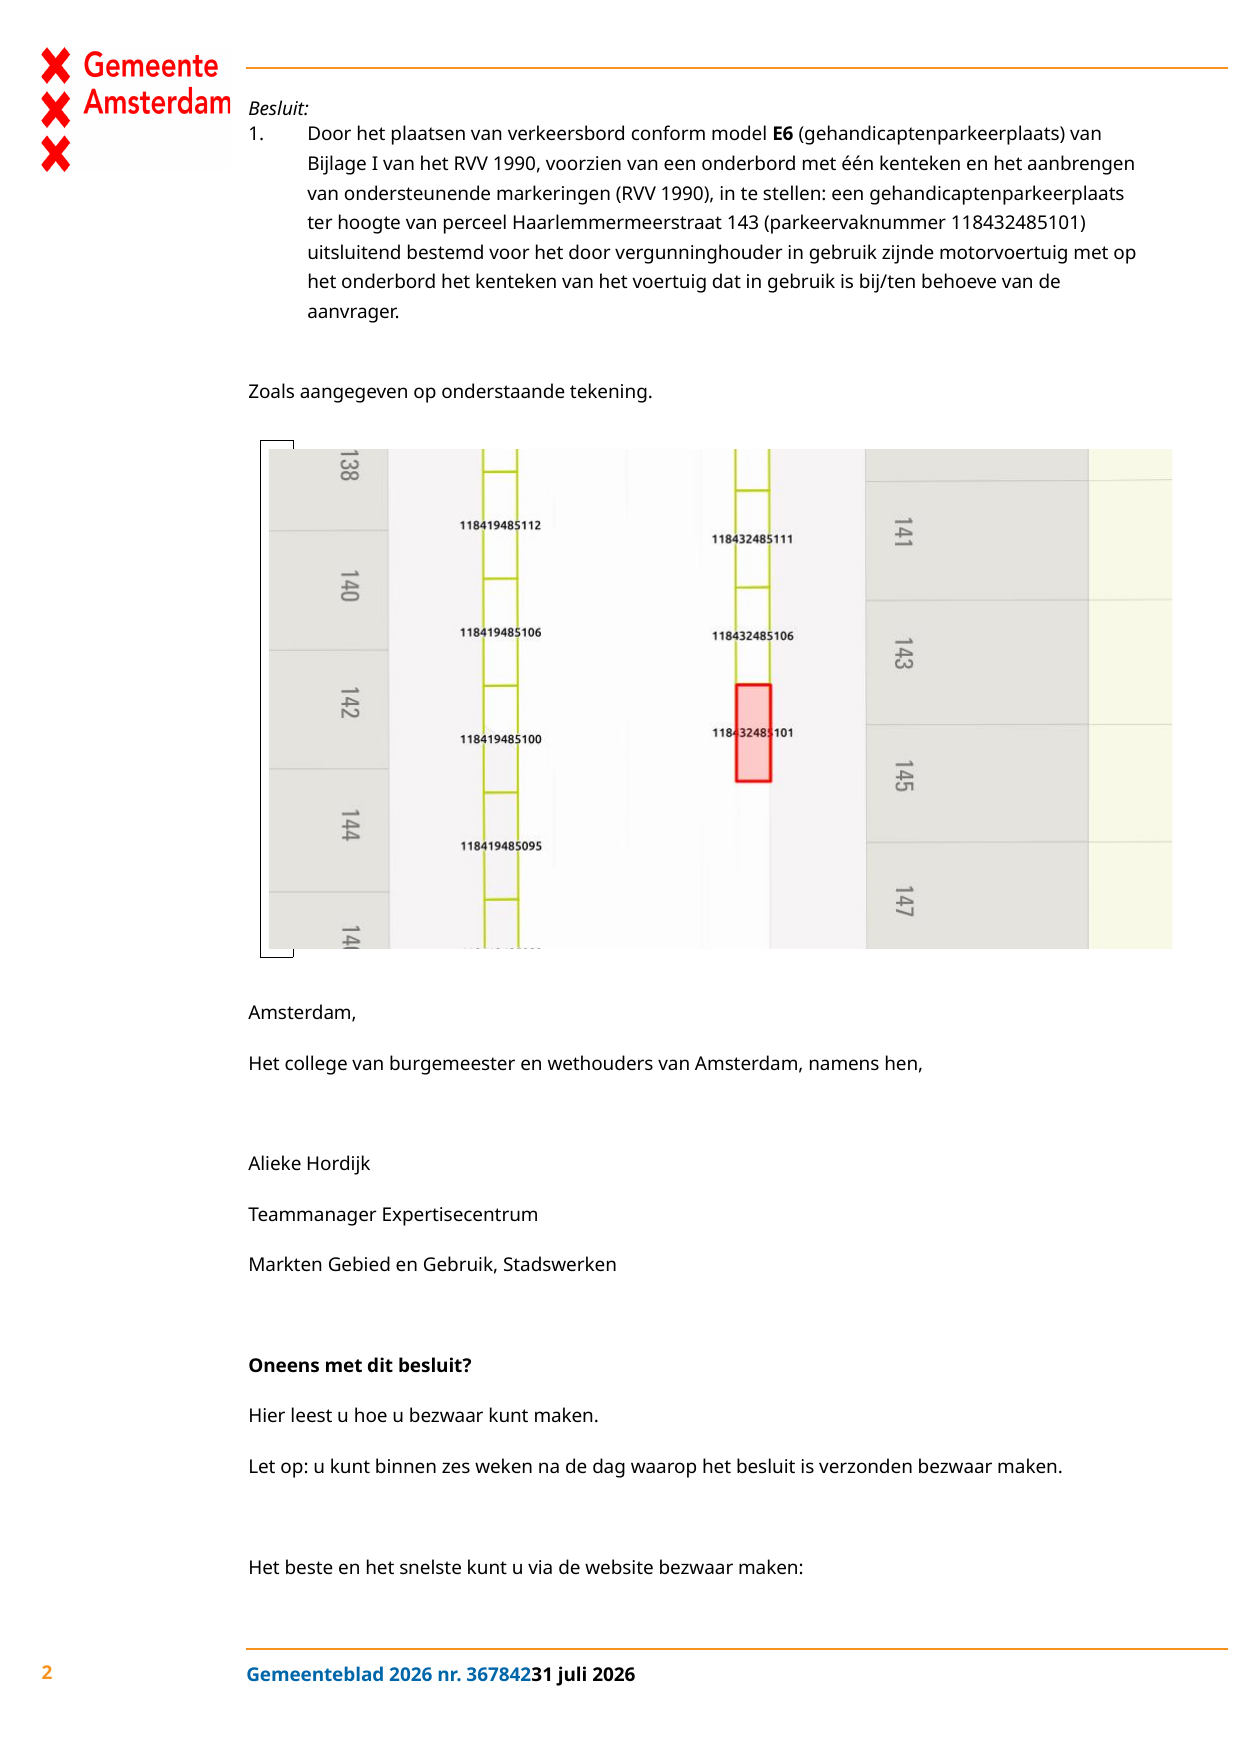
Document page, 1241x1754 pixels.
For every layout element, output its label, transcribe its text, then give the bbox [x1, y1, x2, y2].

text Markten Gebied en Gebruik, Stadswerken [248, 1251, 1152, 1277]
text Hier leest u hoe u bezwaar kunt maken. [248, 1403, 1152, 1428]
text Oneens met dit besluit? [248, 1352, 1152, 1378]
picture [41, 47, 231, 172]
picture [268, 449, 1173, 949]
text Let op: u kunt binnen zes weken na de dag waarop het besluit is verzonden bezwaar maken. [248, 1453, 1152, 1479]
text Besluit: [248, 95, 1152, 121]
text Zoals aangegeven op onderstaande tekening. [248, 378, 1152, 404]
text Het beste en het snelste kunt u via de website bezwaar maken: [248, 1554, 1152, 1580]
text Amsterdam, [248, 999, 1152, 1025]
text Alieke Hordijk [248, 1151, 1152, 1176]
list Door het plaatsen van verkeersbord conform model E6 (gehandicaptenparkeerplaats) van Bijlage I van het RVV 1990, voorzien van een onderbord met één kenteken en het aanbrengen van ondersteunende markeringen (RVV 1990), in te stellen: een gehandicaptenparkeerplaats ter hoogte van perceel Haarlemmermeerstraat 143 (parkeervaknummer 118432485101) uitsluitend bestemd voor het door vergunninghouder in gebruik zijnde motorvoertuig met op het onderbord het kenteken van het voertuig dat in gebruik is bij/ten behoeve van de aanvrager. [248, 121, 1152, 324]
text Teammanager Expertisecentrum [248, 1201, 1152, 1227]
text Het college van burgemeester en wethouders van Amsterdam, namens hen, [248, 1050, 1152, 1076]
